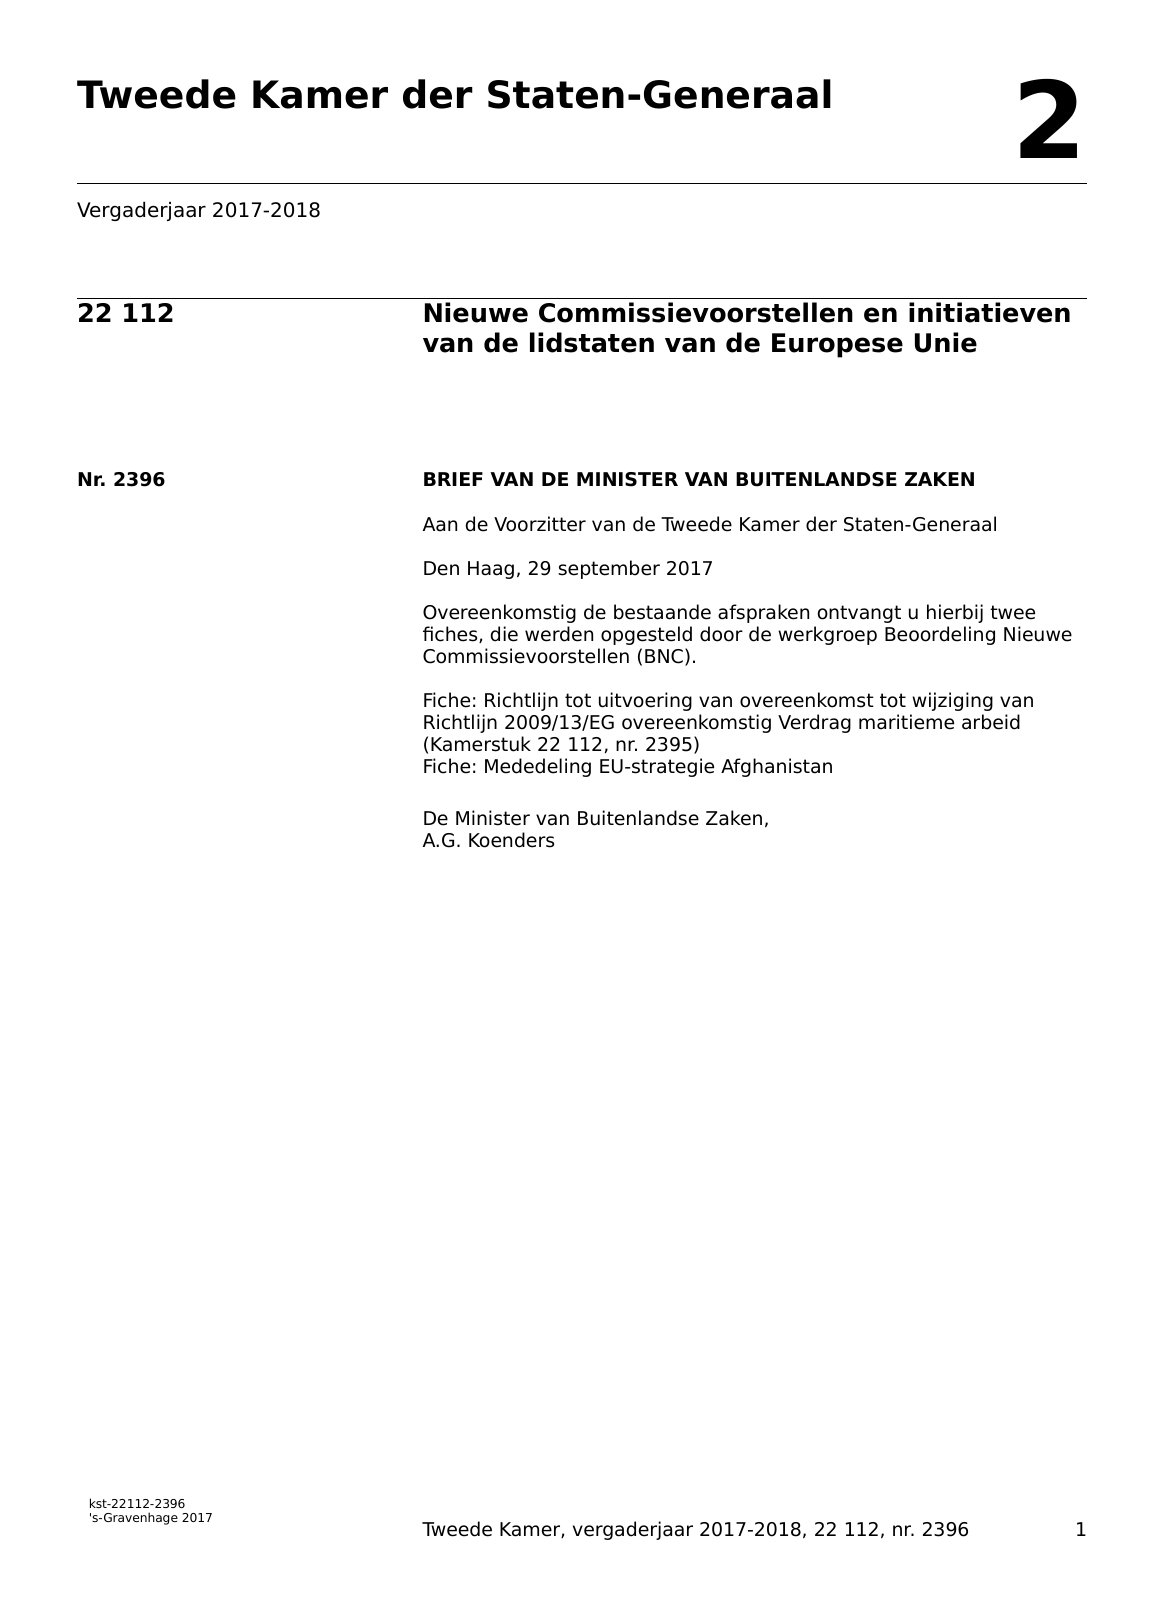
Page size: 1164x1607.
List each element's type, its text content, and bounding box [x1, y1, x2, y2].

table_cell Vergaderjaar 2017-2018 [77, 184, 1087, 298]
text 's-Gravenhage 2017 [88, 1511, 323, 1525]
text Fiche: Mededeling EU-strategie Afghanistan [422, 756, 1087, 778]
text Aan de Voorzitter van de Tweede Kamer der Staten-Generaal [422, 513, 1087, 536]
table_header Tweede Kamer der Staten-Generaal [77, 59, 886, 183]
text Overeenkomstig de bestaande afspraken ontvangt u hierbij twee fiches, die werden opgesteld door de werkgroep Beoordeling Nieuwe Commissievoorstellen (BNC). [422, 602, 1087, 668]
table_header 2 [886, 59, 1087, 183]
subtitle 22 112 Nieuwe Commissievoorstellen en initiatieven van de lidstaten van de Europese Unie [77, 299, 1087, 358]
text Fiche: Richtlijn tot uitvoering van overeenkomst tot wijziging van Richtlijn 2009/13/EG overeenkomstig Verdrag maritieme arbeid (Kamerstuk 22 112, nr. 2395) [422, 690, 1087, 756]
subtitle Nr. 2396 BRIEF VAN DE MINISTER VAN BUITENLANDSE ZAKEN [77, 469, 1087, 491]
text kst-22112-2396 [88, 1497, 323, 1511]
text Den Haag, 29 september 2017 [422, 558, 1087, 580]
text De Minister van Buitenlandse Zaken, A.G. Koenders [422, 808, 1087, 852]
